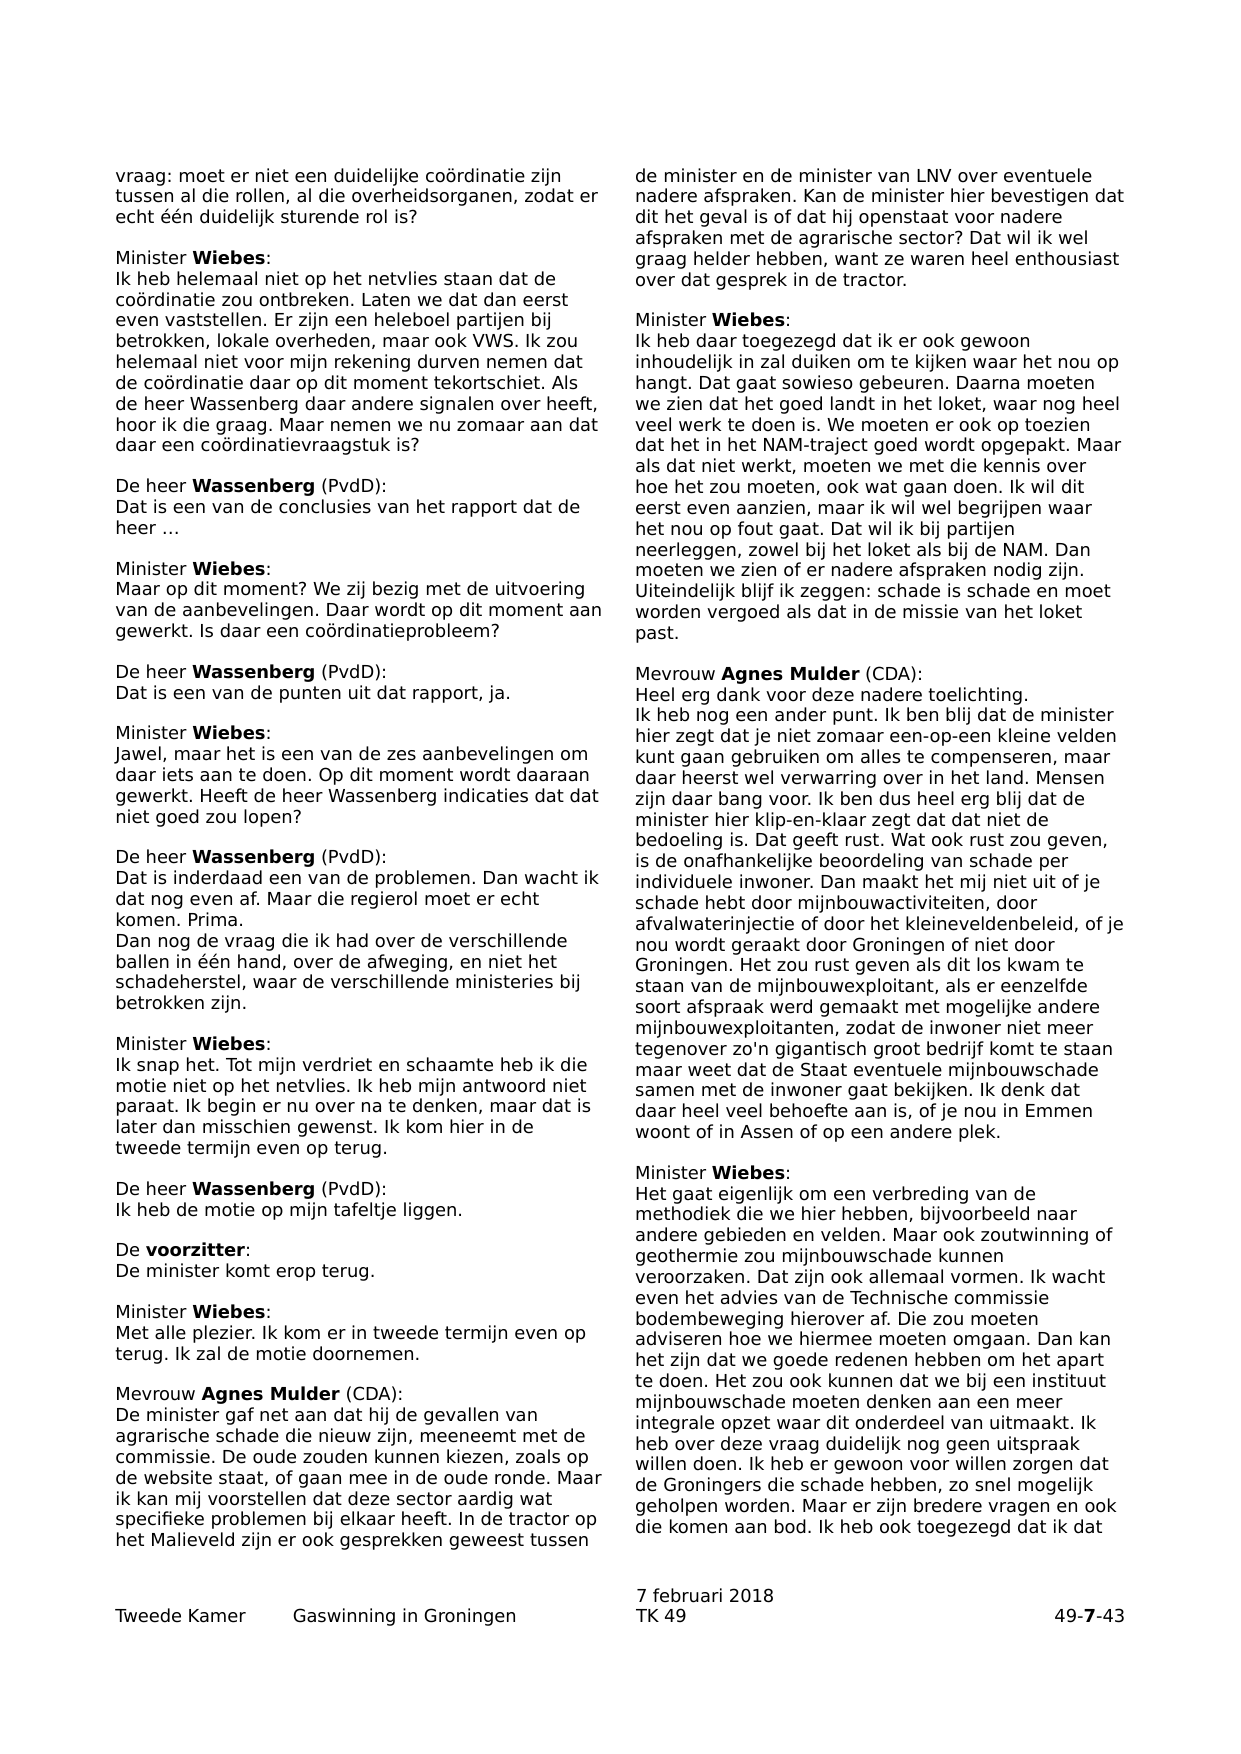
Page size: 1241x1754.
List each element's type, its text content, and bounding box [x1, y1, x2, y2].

text Minister Wiebes: [115, 1302, 605, 1323]
text Jawel, maar het is een van de zes aanbevelingen om daar iets aan te doen. Op dit moment wordt daaraan gewerkt. Heeft de heer Wassenberg indicaties dat dat niet goed zou lopen? [115, 744, 605, 827]
text vraag: moet er niet een duidelijke coördinatie zijn tussen al die rollen, al die overheidsorganen, zodat er echt één duidelijk sturende rol is? [115, 165, 605, 228]
text Minister Wiebes: [115, 248, 605, 268]
text De minister gaf net aan dat hij de gevallen van agrarische schade die nieuw zijn, meeneemt met de commissie. De oude zouden kunnen kiezen, zoals op de website staat, of gaan mee in de oude ronde. Maar ik kan mij voorstellen dat deze sector aardig wat specifieke problemen bij elkaar heeft. In de tractor op het Malieveld zijn er ook gesprekken geweest tussen [115, 1405, 605, 1551]
text de minister en de minister van LNV over eventuele nadere afspraken. Kan de minister hier bevestigen dat dit het geval is of dat hij openstaat voor nadere afspraken met de agrarische sector? Dat wil ik wel graag helder hebben, want ze waren heel enthousiast over dat gesprek in de tractor. [635, 165, 1125, 290]
text Dan nog de vraag die ik had over de verschillende ballen in één hand, over de afweging, en niet het schadeherstel, waar de verschillende ministeries bij betrokken zijn. [115, 931, 605, 1014]
text Ik heb daar toegezegd dat ik er ook gewoon inhoudelijk in zal duiken om te kijken waar het nou op hangt. Dat gaat sowieso gebeuren. Daarna moeten we zien dat het goed landt in het loket, waar nog heel veel werk te doen is. We moeten er ook op toezien dat het in het NAM-traject goed wordt opgepakt. Maar als dat niet werkt, moeten we met die kennis over hoe het zou moeten, ook wat gaan doen. Ik wil dit eerst even aanzien, maar ik wil wel begrijpen waar het nou op fout gaat. Dat wil ik bij partijen neerleggen, zowel bij het loket als bij de NAM. Dan moeten we zien of er nadere afspraken nodig zijn. Uiteindelijk blijf ik zeggen: schade is schade en moet worden vergoed als dat in de missie van het loket past. [635, 331, 1125, 643]
text Dat is een van de punten uit dat rapport, ja. [115, 682, 605, 703]
text De heer Wassenberg (PvdD): [115, 662, 605, 682]
text Minister Wiebes: [635, 310, 1125, 331]
text Met alle plezier. Ik kom er in tweede termijn even op terug. Ik zal de motie doornemen. [115, 1323, 605, 1364]
text Minister Wiebes: [115, 558, 605, 579]
text De minister komt erop terug. [115, 1261, 605, 1282]
text Minister Wiebes: [115, 723, 605, 744]
text Mevrouw Agnes Mulder (CDA): [635, 663, 1125, 684]
text De voorzitter: [115, 1240, 605, 1261]
text Heel erg dank voor deze nadere toelichting. [635, 684, 1125, 705]
text De heer Wassenberg (PvdD): [115, 1179, 605, 1199]
text Minister Wiebes: [115, 1034, 605, 1054]
text Ik heb helemaal niet op het netvlies staan dat de coördinatie zou ontbreken. Laten we dat dan eerst even vaststellen. Er zijn een heleboel partijen bij betrokken, lokale overheden, maar ook VWS. Ik zou helemaal niet voor mijn rekening durven nemen dat de coördinatie daar op dit moment tekortschiet. Als de heer Wassenberg daar andere signalen over heeft, hoor ik die graag. Maar nemen we nu zomaar aan dat daar een coördinatievraagstuk is? [115, 268, 605, 456]
text Ik heb nog een ander punt. Ik ben blij dat de minister hier zegt dat je niet zomaar een-op-een kleine velden kunt gaan gebruiken om alles te compenseren, maar daar heerst wel verwarring over in het land. Mensen zijn daar bang voor. Ik ben dus heel erg blij dat de minister hier klip-en-klaar zegt dat dat niet de bedoeling is. Dat geeft rust. Wat ook rust zou geven, is de onafhankelijke beoordeling van schade per individuele inwoner. Dan maakt het mij niet uit of je schade hebt door mijnbouwactiviteiten, door afvalwaterinjectie of door het kleineveldenbeleid, of je nou wordt geraakt door Groningen of niet door Groningen. Het zou rust geven als dit los kwam te staan van de mijnbouwexploitant, als er eenzelfde soort afspraak werd gemaakt met mogelijke andere mijnbouwexploitanten, zodat de inwoner niet meer tegenover zo'n gigantisch groot bedrijf komt te staan maar weet dat de Staat eventuele mijnbouwschade samen met de inwoner gaat bekijken. Ik denk dat daar heel veel behoefte aan is, of je nou in Emmen woont of in Assen of op een andere plek. [635, 705, 1125, 1143]
text De heer Wassenberg (PvdD): [115, 476, 605, 497]
text Dat is een van de conclusies van het rapport dat de heer … [115, 497, 605, 538]
text Ik snap het. Tot mijn verdriet en schaamte heb ik die motie niet op het netvlies. Ik heb mijn antwoord niet paraat. Ik begin er nu over na te denken, maar dat is later dan misschien gewenst. Ik kom hier in de tweede termijn even op terug. [115, 1054, 605, 1159]
text De heer Wassenberg (PvdD): [115, 847, 605, 868]
text Minister Wiebes: [635, 1163, 1125, 1183]
text Mevrouw Agnes Mulder (CDA): [115, 1384, 605, 1405]
text Ik heb de motie op mijn tafeltje liggen. [115, 1199, 605, 1220]
text Het gaat eigenlijk om een verbreding van de methodiek die we hier hebben, bijvoorbeeld naar andere gebieden en velden. Maar ook zoutwinning of geothermie zou mijnbouwschade kunnen veroorzaken. Dat zijn ook allemaal vormen. Ik wacht even het advies van de Technische commissie bodembeweging hierover af. Die zou moeten adviseren hoe we hiermee moeten omgaan. Dan kan het zijn dat we goede redenen hebben om het apart te doen. Het zou ook kunnen dat we bij een instituut mijnbouwschade moeten denken aan een meer integrale opzet waar dit onderdeel van uitmaakt. Ik heb over deze vraag duidelijk nog geen uitspraak willen doen. Ik heb er gewoon voor willen zorgen dat de Groningers die schade hebben, zo snel mogelijk geholpen worden. Maar er zijn bredere vragen en ook die komen aan bod. Ik heb ook toegezegd dat ik dat [635, 1183, 1125, 1537]
text Dat is inderdaad een van de problemen. Dan wacht ik dat nog even af. Maar die regierol moet er echt komen. Prima. [115, 868, 605, 931]
text Maar op dit moment? We zij bezig met de uitvoering van de aanbevelingen. Daar wordt op dit moment aan gewerkt. Is daar een coördinatieprobleem? [115, 579, 605, 642]
